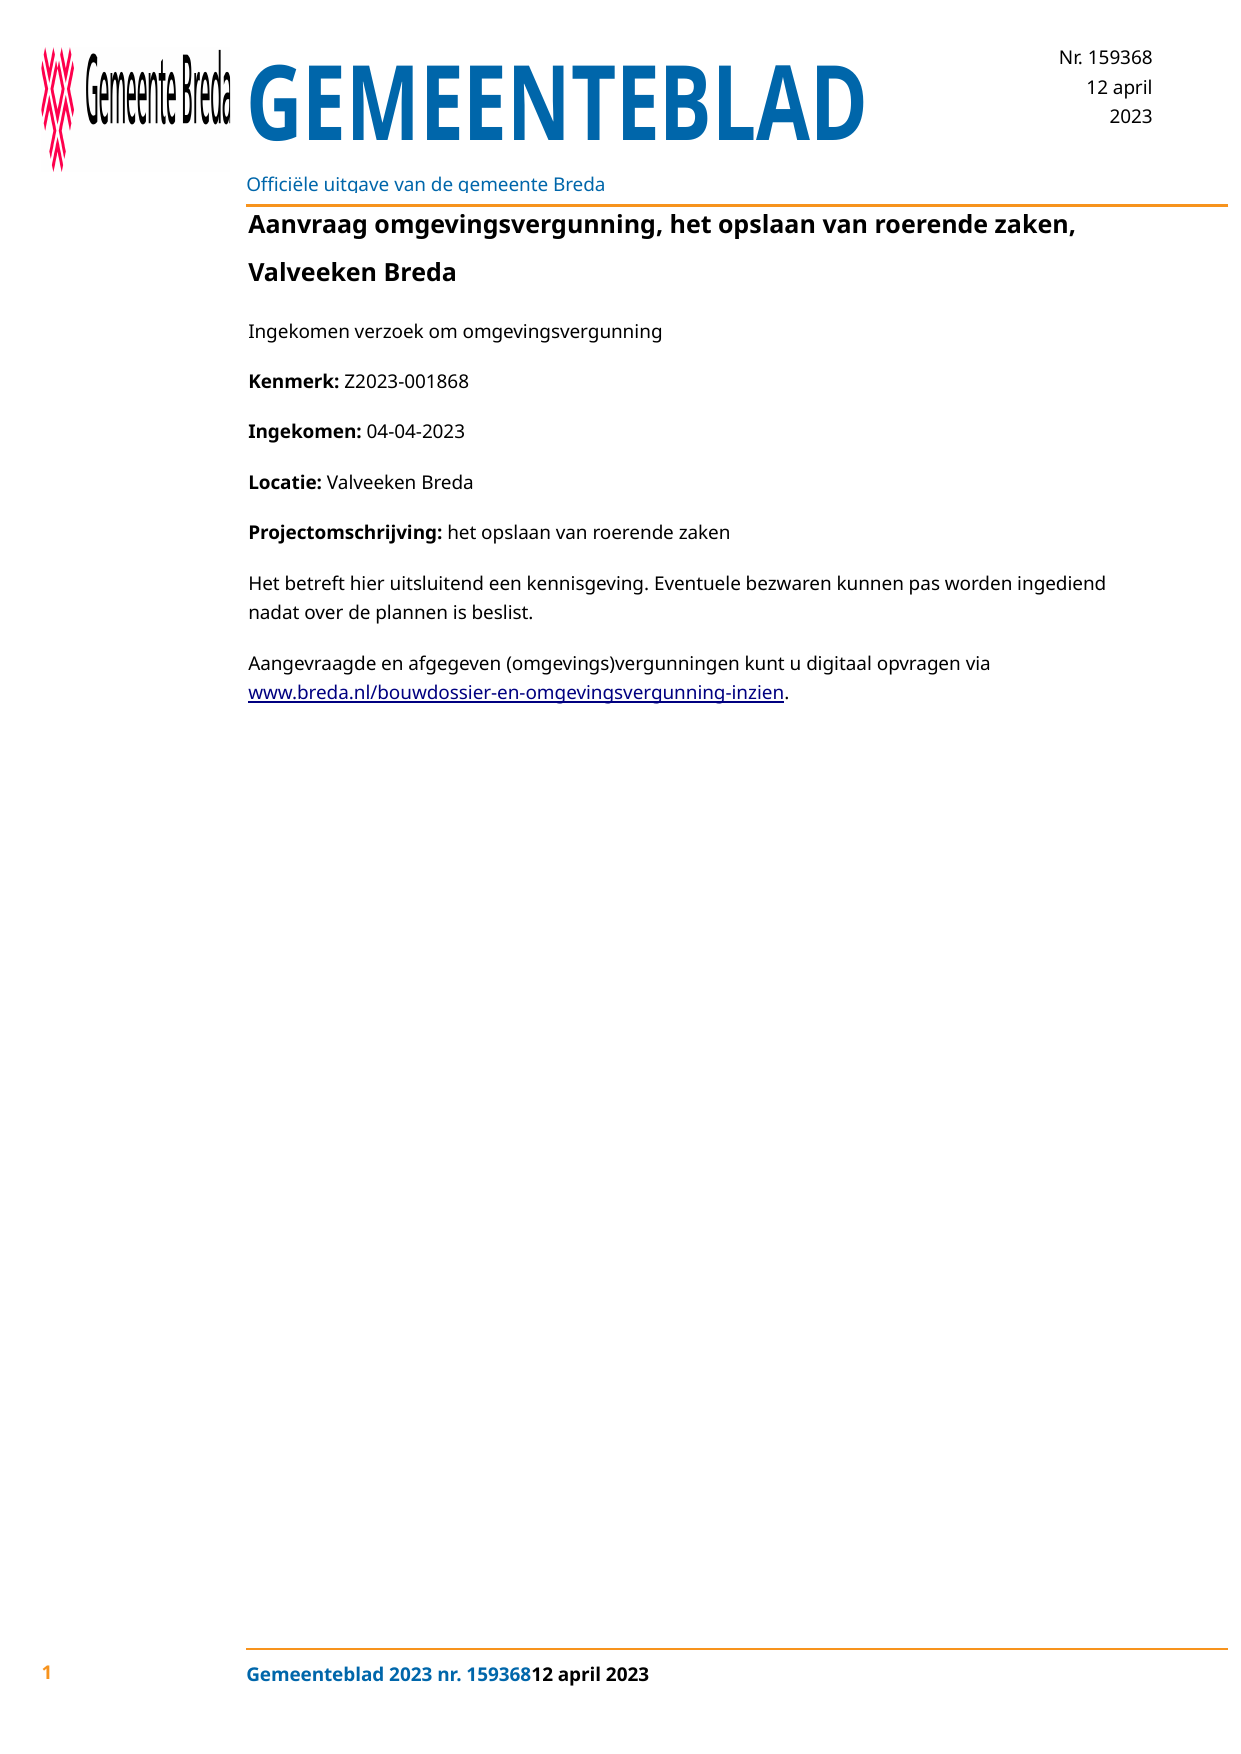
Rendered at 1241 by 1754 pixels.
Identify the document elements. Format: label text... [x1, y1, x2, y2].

text Projectomschrijving: het opslaan van roerende zaken [248, 519, 1152, 545]
text Locatie: Valveeken Breda [248, 469, 1152, 495]
text Kenmerk: Z2023-001868 [248, 368, 1152, 394]
picture [41, 47, 231, 172]
text Ingekomen verzoek om omgevingsvergunning [248, 318, 1152, 344]
text Aangevraagde en afgegeven (omgevings)vergunningen kunt u digitaal opvragen via www.breda.nl/bouwdossier-en-omgevingsvergunning-inzien. [248, 650, 1152, 705]
text Het betreft hier uitsluitend een kennisgeving. Eventuele bezwaren kunnen pas worden ingediend nadat over de plannen is beslist. [248, 570, 1152, 625]
text Aanvraag omgevingsvergunning, het opslaan van roerende zaken, Valveeken Breda [248, 207, 1152, 288]
text Ingekomen: 04-04-2023 [248, 419, 1152, 444]
